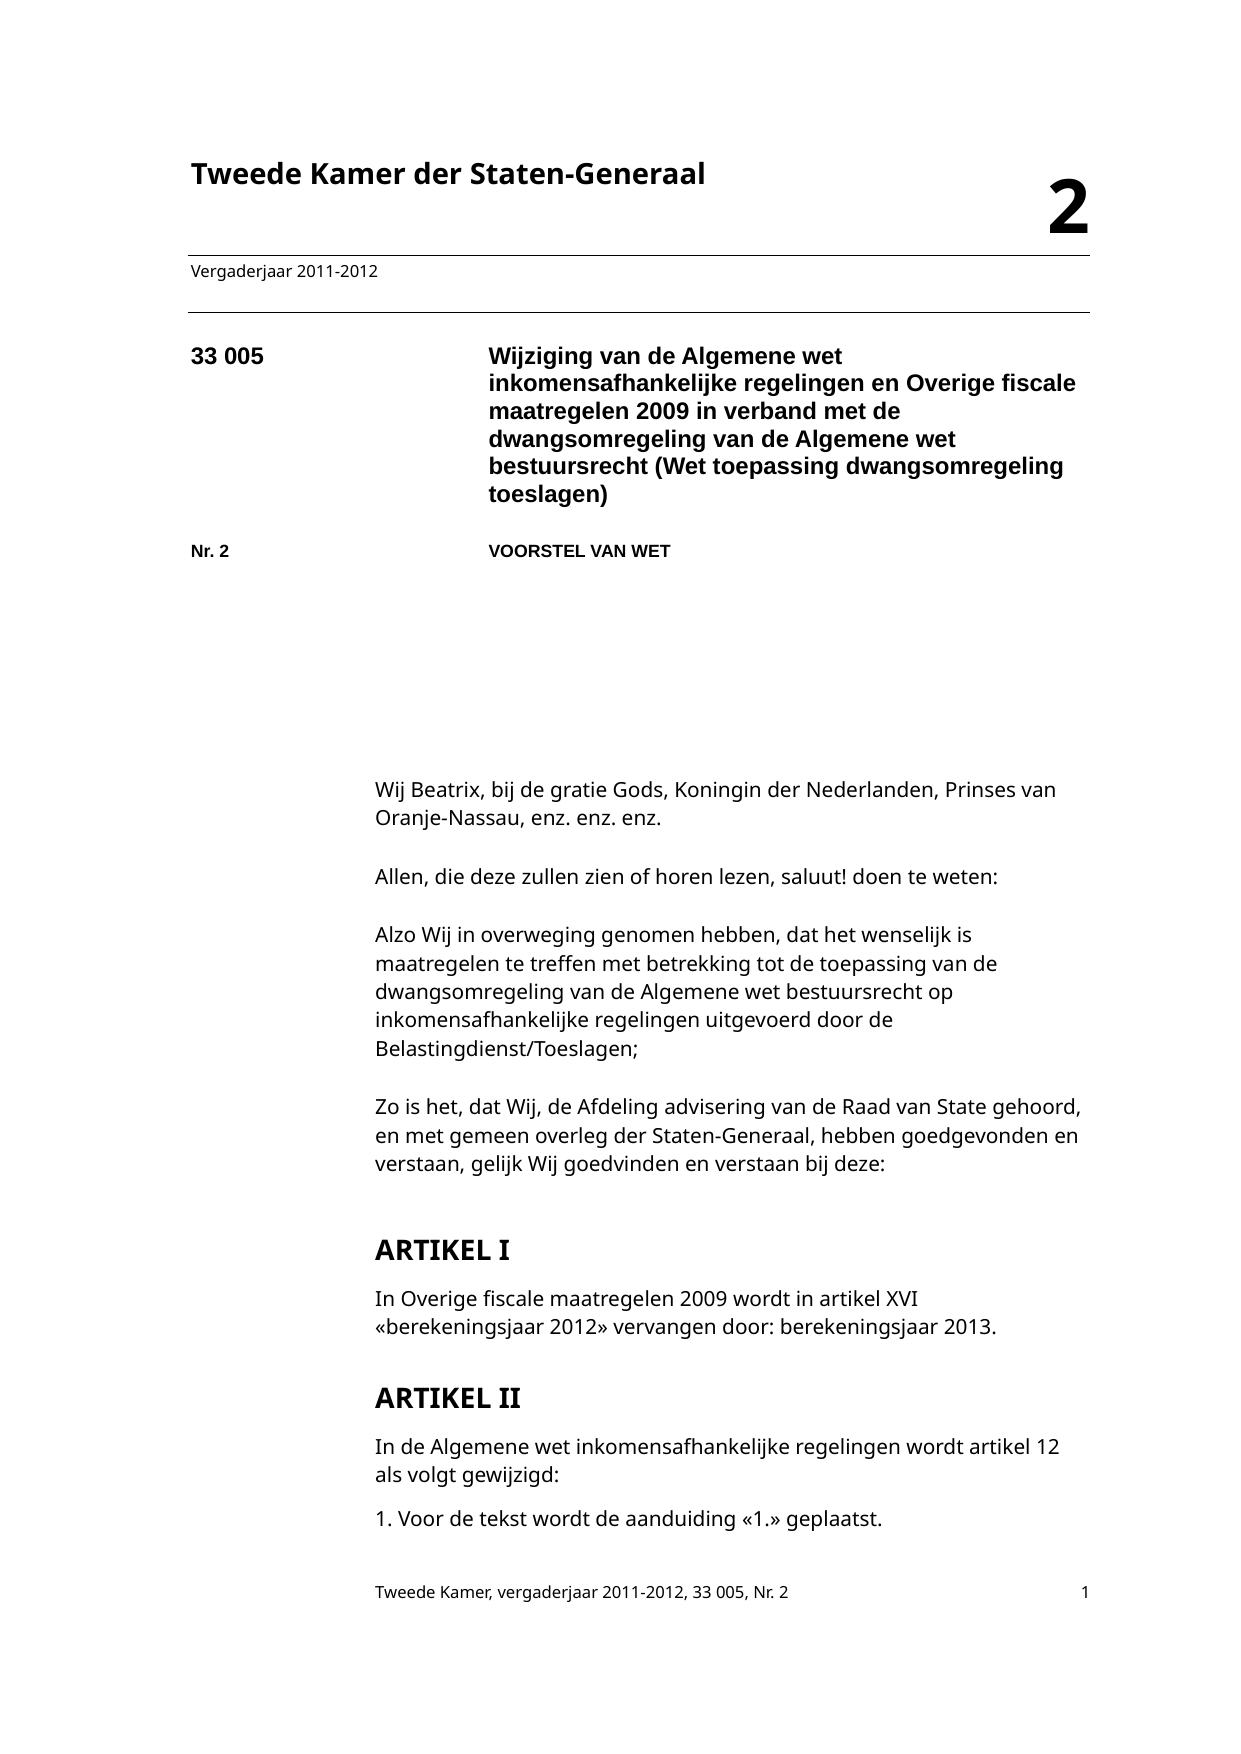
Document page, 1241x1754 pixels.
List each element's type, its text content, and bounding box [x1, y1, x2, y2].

table_cell 33 005 [188, 339, 485, 537]
table_header 2 [910, 150, 1090, 255]
text 1. Voor de tekst wordt de aanduiding «1.» geplaatst. [375, 1504, 1090, 1532]
text Alzo Wij in overweging genomen hebben, dat het wenselijk is maatregelen te treffen met betrekking tot de toepassing van de dwangsomregeling van de Algemene wet bestuursrecht op inkomensafhankelijke regelingen uitgevoerd door de Belastingdienst/Toeslagen; [375, 920, 1090, 1062]
text Allen, die deze zullen zien of horen lezen, saluut! doen te weten: [375, 862, 1090, 890]
table_cell [485, 256, 1090, 312]
table_header Tweede Kamer der Staten-Generaal [188, 150, 909, 255]
text Zo is het, dat Wij, de Afdeling advisering van de Raad van State gehoord, en met gemeen overleg der Staten-Generaal, hebben goedgevonden en verstaan, gelijk Wij goedvinden en verstaan bij deze: [375, 1092, 1090, 1178]
table_cell Nr. 2 [188, 538, 485, 656]
text In de Algemene wet inkomensafhankelijke regelingen wordt artikel 12 als volgt gewijzigd: [375, 1432, 1090, 1489]
subtitle ARTIKEL II [375, 1378, 1090, 1417]
text In Overige fiscale maatregelen 2009 wordt in artikel XVI «berekeningsjaar 2012» vervangen door: berekeningsjaar 2013. [375, 1284, 1090, 1341]
text Wij Beatrix, bij de gratie Gods, Koningin der Nederlanden, Prinses van Oranje-Nassau, enz. enz. enz. [375, 775, 1090, 832]
table_cell Vergaderjaar 2011-2012 [188, 256, 485, 312]
table_cell Wijziging van de Algemene wet inkomensafhankelijke regelingen en Overige fiscale maatregelen 2009 in verband met de dwangsomregeling van de Algemene wet bestuursrecht (Wet toepassing dwangsomregeling toeslagen) [485, 339, 1090, 537]
table_cell VOORSTEL VAN WET [485, 538, 1090, 656]
table_cell [188, 313, 485, 339]
table_cell [485, 313, 1090, 339]
subtitle ARTIKEL I [375, 1230, 1090, 1269]
